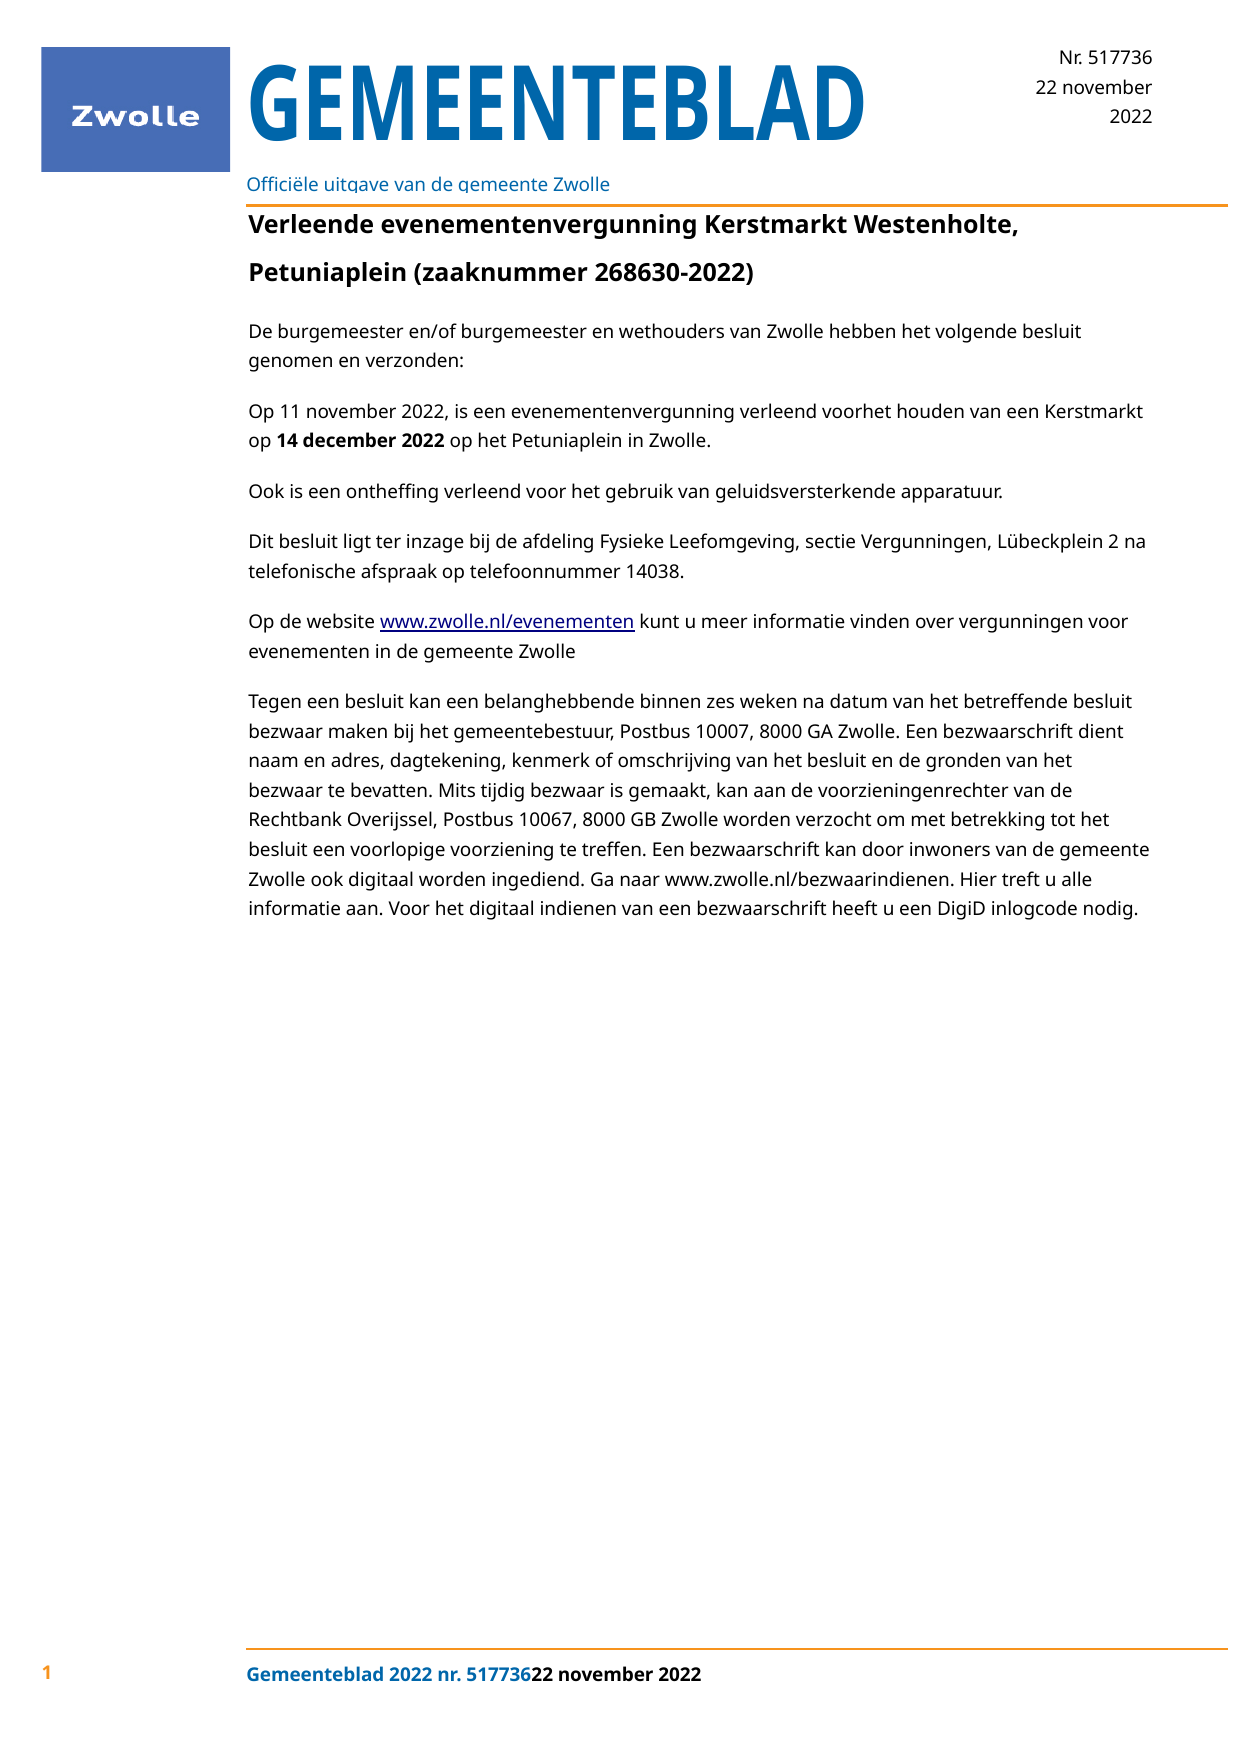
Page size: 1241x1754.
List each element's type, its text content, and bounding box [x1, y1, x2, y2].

text De burgemeester en/of burgemeester en wethouders van Zwolle hebben het volgende besluit genomen en verzonden: [248, 318, 1152, 373]
text Op de website www.zwolle.nl/evenementen kunt u meer informatie vinden over vergunningen voor evenementen in de gemeente Zwolle [248, 608, 1152, 664]
text Verleende evenementenvergunning Kerstmarkt Westenholte, Petuniaplein (zaaknummer 268630-2022) [248, 207, 1152, 288]
text Ook is een ontheffing verleend voor het gebruik van geluidsversterkende apparatuur. [248, 478, 1152, 504]
text Tegen een besluit kan een belanghebbende binnen zes weken na datum van het betreffende besluit bezwaar maken bij het gemeentebestuur, Postbus 10007, 8000 GA Zwolle. Een bezwaarschrift dient naam en adres, dagtekening, kenmerk of omschrijving van het besluit en de gronden van het bezwaar te bevatten. Mits tijdig bezwaar is gemaakt, kan aan de voorzieningenrechter van de Rechtbank Overijssel, Postbus 10067, 8000 GB Zwolle worden verzocht om met betrekking tot het besluit een voorlopige voorziening te treffen. Een bezwaarschrift kan door inwoners van de gemeente Zwolle ook digitaal worden ingediend. Ga naar www.zwolle.nl/bezwaarindienen. Hier treft u alle informatie aan. Voor het digitaal indienen van een bezwaarschrift heeft u een DigiD inlogcode nodig. [248, 688, 1152, 921]
picture [41, 47, 231, 172]
text Op 11 november 2022, is een evenementenvergunning verleend voorhet houden van een Kerstmarkt op 14 december 2022 op het Petuniaplein in Zwolle. [248, 398, 1152, 453]
text Dit besluit ligt ter inzage bij de afdeling Fysieke Leefomgeving, sectie Vergunningen, Lübeckplein 2 na telefonische afspraak op telefoonnummer 14038. [248, 528, 1152, 584]
